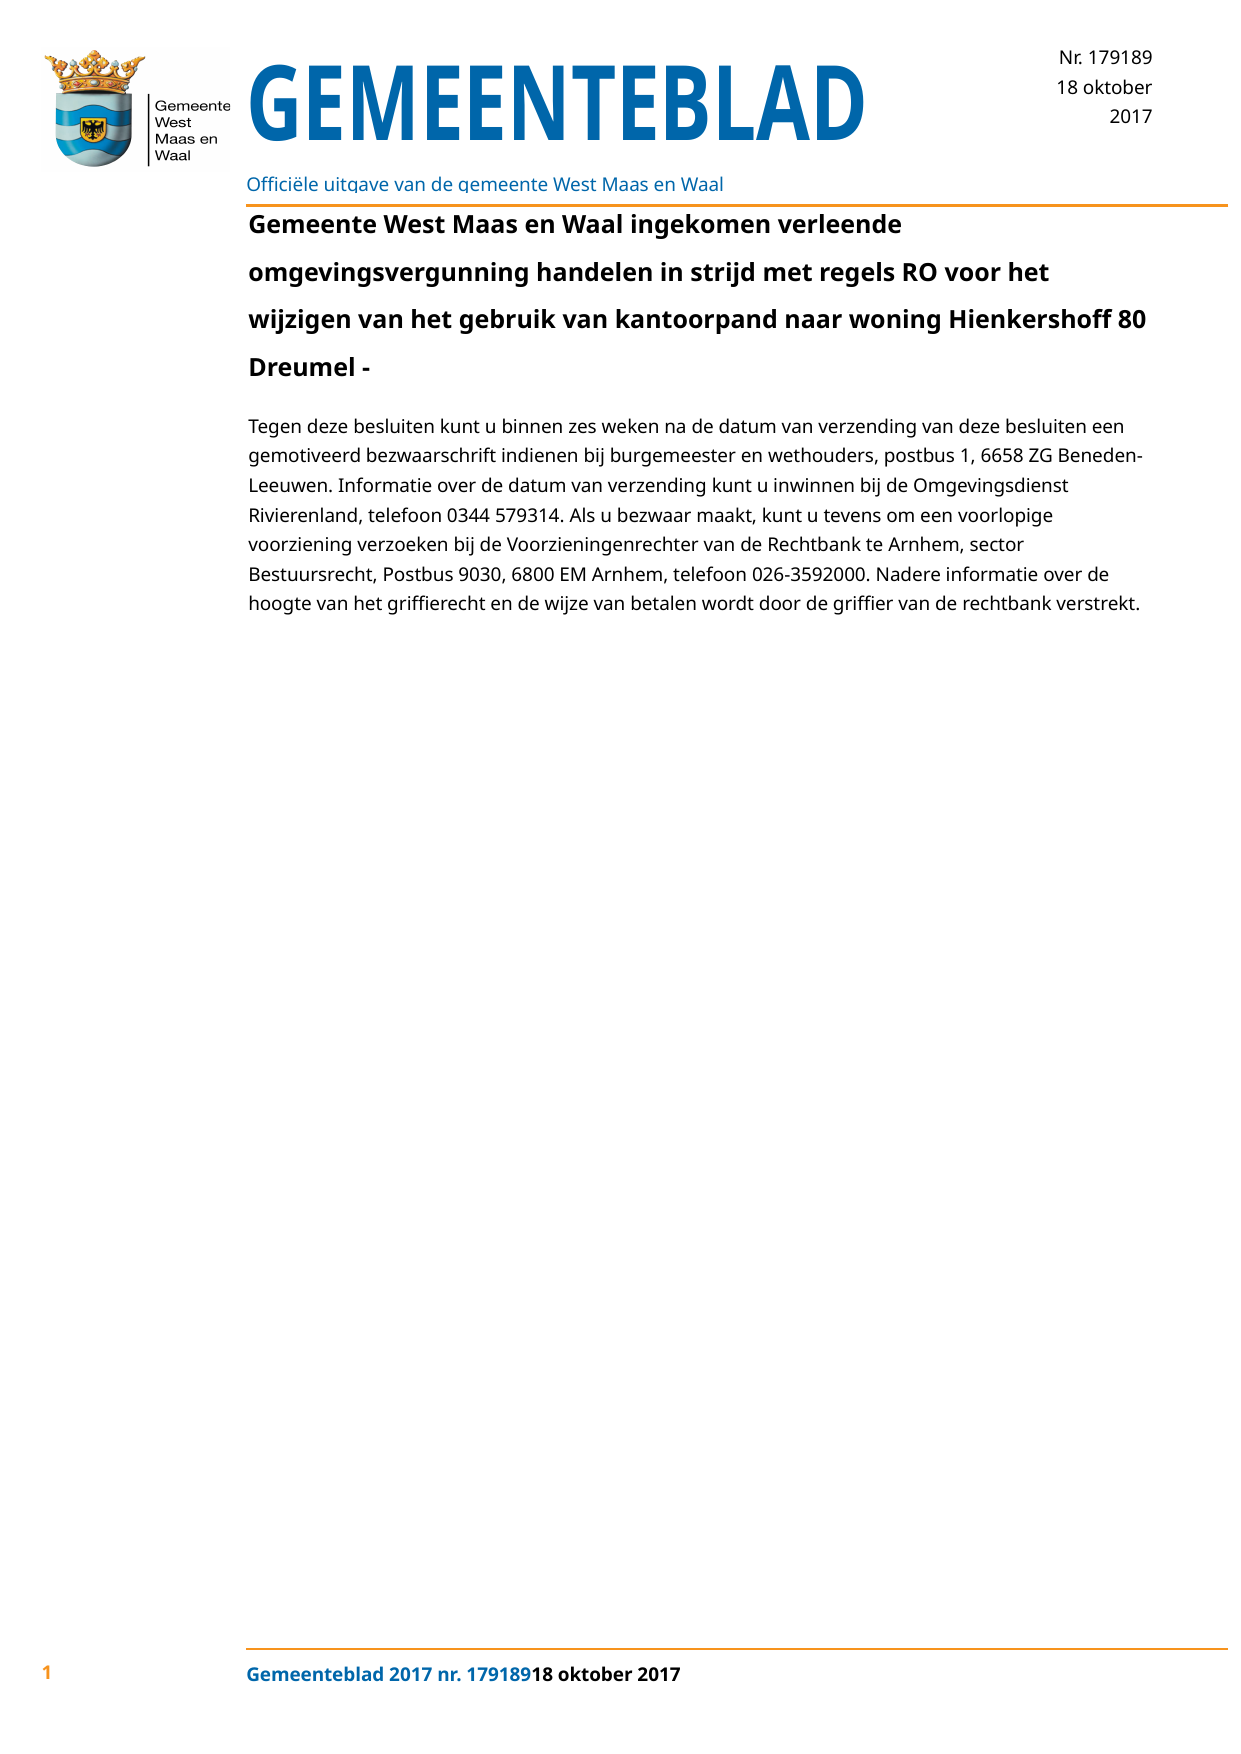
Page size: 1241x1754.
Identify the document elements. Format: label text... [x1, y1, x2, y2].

text Gemeente West Maas en Waal ingekomen verleende omgevingsvergunning handelen in strijd met regels RO voor het wijzigen van het gebruik van kantoorpand naar woning Hienkershoff 80 Dreumel - [248, 207, 1152, 384]
picture [41, 47, 231, 172]
text Tegen deze besluiten kunt u binnen zes weken na de datum van verzending van deze besluiten een gemotiveerd bezwaarschrift indienen bij burgemeester en wethouders, postbus 1, 6658 ZG Beneden-Leeuwen. Informatie over de datum van verzending kunt u inwinnen bij de Omgevingsdienst Rivierenland, telefoon 0344 579314. Als u bezwaar maakt, kunt u tevens om een voorlopige voorziening verzoeken bij de Voorzieningenrechter van de Rechtbank te Arnhem, sector Bestuursrecht, Postbus 9030, 6800 EM Arnhem, telefoon 026-3592000. Nadere informatie over de hoogte van het griffierecht en de wijze van betalen wordt door de griffier van de rechtbank verstrekt. [248, 413, 1152, 616]
